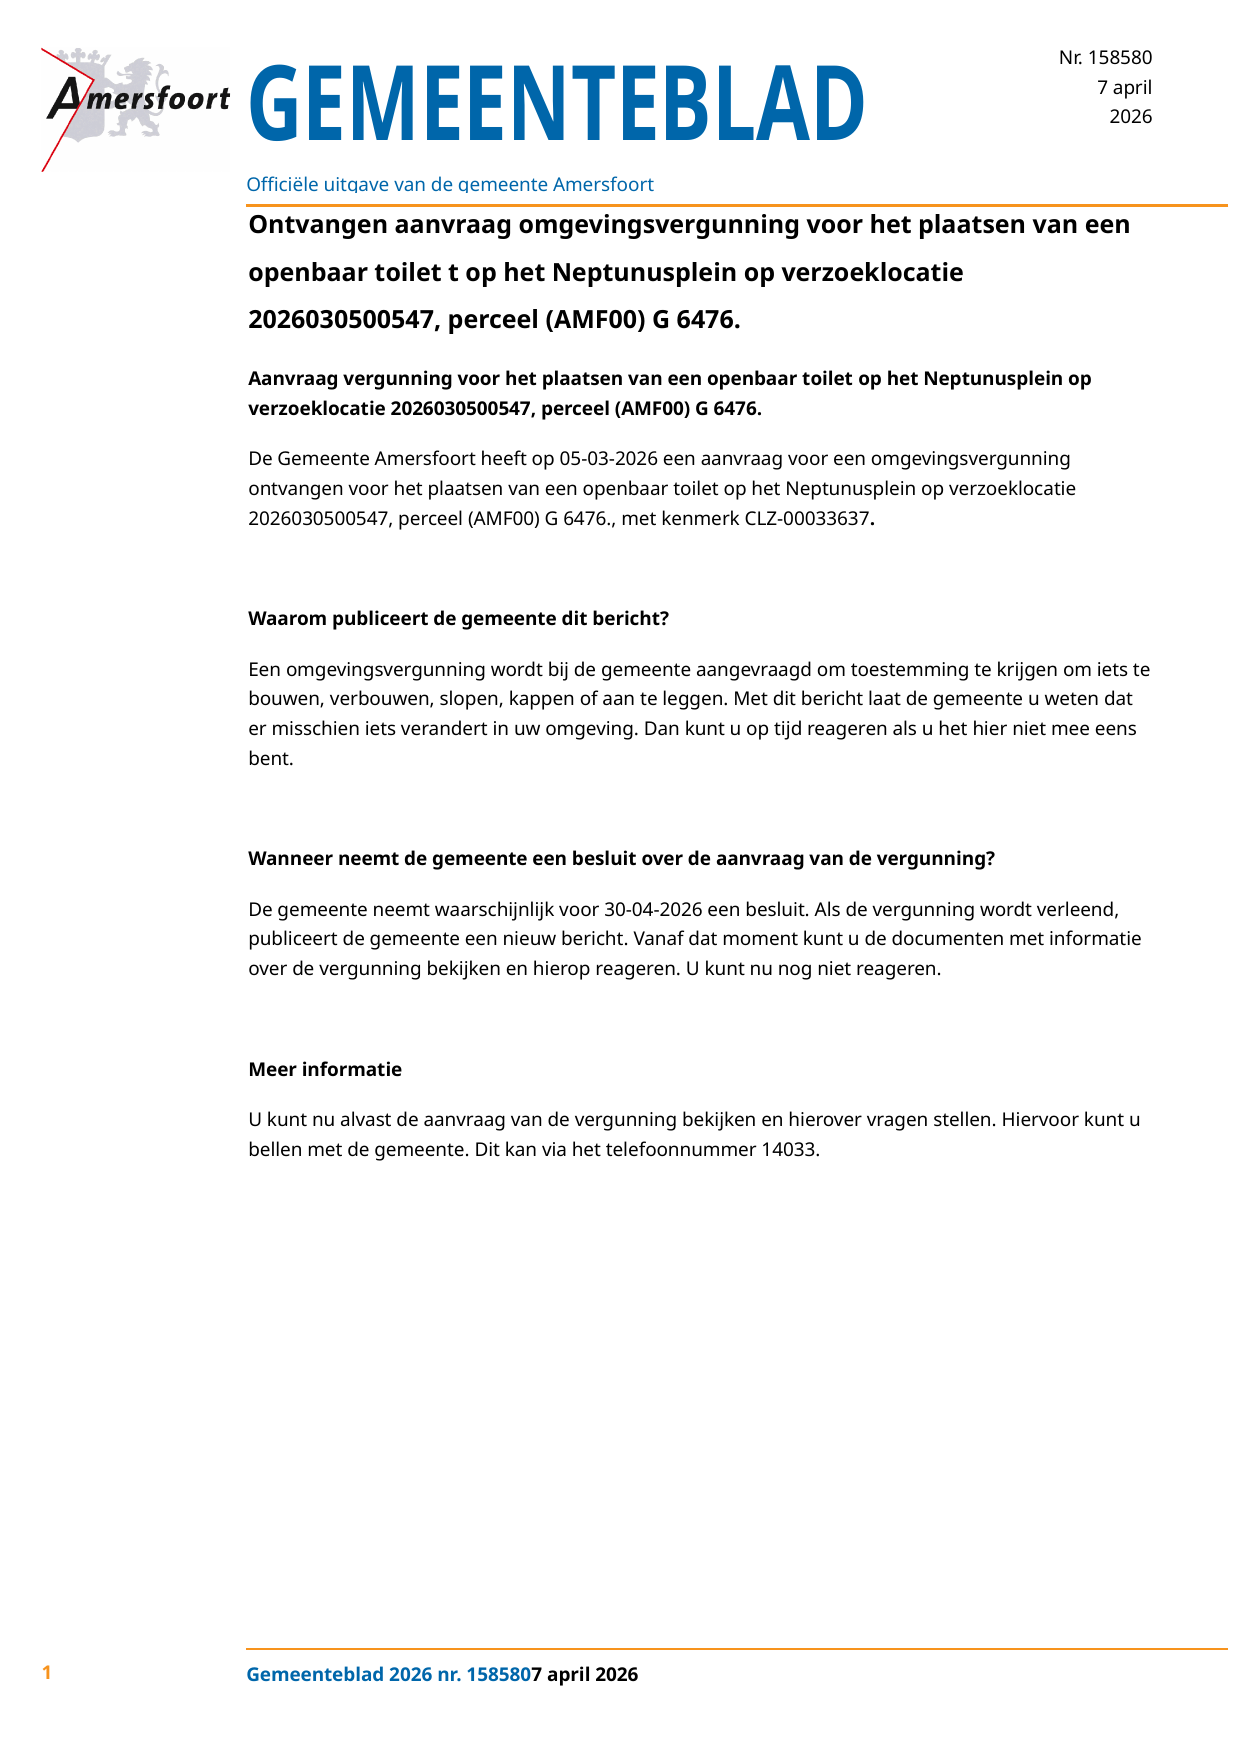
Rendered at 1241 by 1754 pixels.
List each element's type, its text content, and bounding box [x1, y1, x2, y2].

text Aanvraag vergunning voor het plaatsen van een openbaar toilet op het Neptunusplein op verzoeklocatie 2026030500547, perceel (AMF00) G 6476. [248, 366, 1152, 421]
text Meer informatie [248, 1056, 1152, 1082]
text Een omgevingsvergunning wordt bij de gemeente aangevraagd om toestemming te krijgen om iets te bouwen, verbouwen, slopen, kappen of aan te leggen. Met dit bericht laat de gemeente u weten dat er misschien iets verandert in uw omgeving. Dan kunt u op tijd reageren als u het hier niet mee eens bent. [248, 656, 1152, 770]
text Waarom publiceert de gemeente dit bericht? [248, 606, 1152, 631]
text Wanneer neemt de gemeente een besluit over de aanvraag van de vergunning? [248, 846, 1152, 871]
text De Gemeente Amersfoort heeft op 05-03-2026 een aanvraag voor een omgevingsvergunning ontvangen voor het plaatsen van een openbaar toilet op het Neptunusplein op verzoeklocatie 2026030500547, perceel (AMF00) G 6476., met kenmerk CLZ-00033637. [248, 446, 1152, 530]
picture [41, 47, 231, 172]
text De gemeente neemt waarschijnlijk voor 30-04-2026 een besluit. Als de vergunning wordt verleend, publiceert de gemeente een nieuw bericht. Vanaf dat moment kunt u de documenten met informatie over de vergunning bekijken en hierop reageren. U kunt nu nog niet reageren. [248, 896, 1152, 981]
text U kunt nu alvast de aanvraag van de vergunning bekijken en hierover vragen stellen. Hiervoor kunt u bellen met de gemeente. Dit kan via het telefoonnummer 14033. [248, 1106, 1152, 1162]
text Ontvangen aanvraag omgevingsvergunning voor het plaatsen van een openbaar toilet t op het Neptunusplein op verzoeklocatie 2026030500547, perceel (AMF00) G 6476. [248, 207, 1152, 336]
